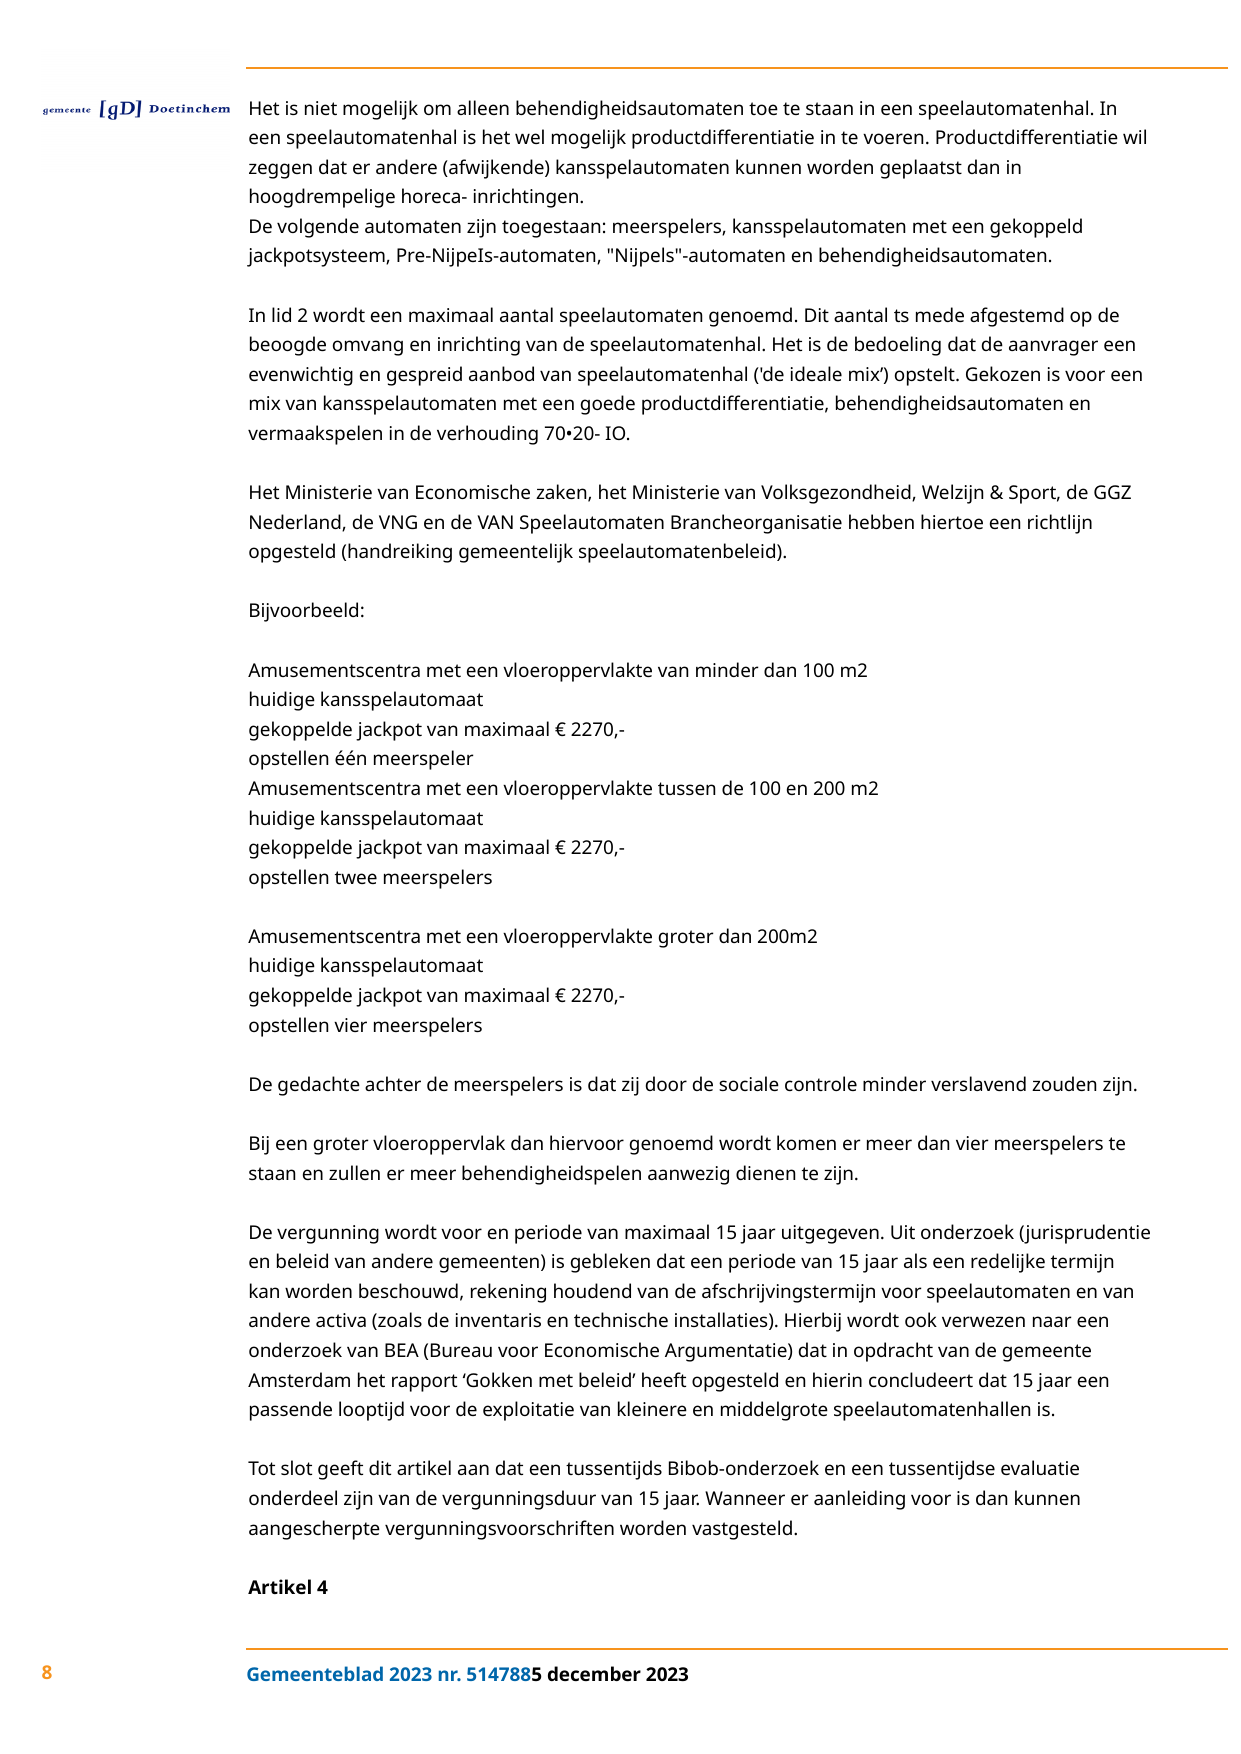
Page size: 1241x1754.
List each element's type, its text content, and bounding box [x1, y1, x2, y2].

text Artikel 4 [248, 1574, 1152, 1600]
text opstellen één meerspeler [248, 746, 1152, 771]
text opstellen twee meerspelers [248, 864, 1152, 890]
text Het is niet mogelijk om alleen behendigheidsautomaten toe te staan in een speelautomatenhal. In een speelautomatenhal is het wel mogelijk productdifferentiatie in te voeren. Productdifferentiatie wil zeggen dat er andere (afwijkende) kansspelautomaten kunnen worden geplaatst dan in hoogdrempelige horeca- inrichtingen. [248, 95, 1152, 209]
text De volgende automaten zijn toegestaan: meerspelers, kansspelautomaten met een gekoppeld jackpotsysteem, Pre-NijpeIs-automaten, "Nijpels"-automaten en behendigheidsautomaten. [248, 213, 1152, 268]
text huidige kansspelautomaat [248, 953, 1152, 978]
text Bij een groter vloeroppervlak dan hiervoor genoemd wordt komen er meer dan vier meerspelers te staan en zullen er meer behendigheidspelen aanwezig dienen te zijn. [248, 1130, 1152, 1186]
text gekoppelde jackpot van maximaal € 2270,- [248, 834, 1152, 860]
text Het Ministerie van Economische zaken, het Ministerie van Volksgezondheid, Welzijn & Sport, de GGZ Nederland, de VNG en de VAN Speelautomaten Brancheorganisatie hebben hiertoe een richtlijn opgesteld (handreiking gemeentelijk speelautomatenbeleid). [248, 479, 1152, 564]
text Bijvoorbeeld: [248, 598, 1152, 623]
text gekoppelde jackpot van maximaal € 2270,- [248, 982, 1152, 1008]
text Amusementscentra met een vloeroppervlakte van minder dan 100 m2 [248, 657, 1152, 683]
text Amusementscentra met een vloeroppervlakte tussen de 100 en 200 m2 [248, 775, 1152, 801]
text huidige kansspelautomaat [248, 805, 1152, 831]
text In lid 2 wordt een maximaal aantal speelautomaten genoemd. Dit aantal ts mede afgestemd op de beoogde omvang en inrichting van de speelautomatenhal. Het is de bedoeling dat de aanvrager een evenwichtig en gespreid aanbod van speelautomatenhal ('de ideale mix’) opstelt. Gekozen is voor een mix van kansspelautomaten met een goede productdifferentiatie, behendigheidsautomaten en vermaakspelen in de verhouding 70•20- IO. [248, 302, 1152, 446]
text Tot slot geeft dit artikel aan dat een tussentijds Bibob-onderzoek en een tussentijdse evaluatie onderdeel zijn van de vergunningsduur van 15 jaar. Wanneer er aanleiding voor is dan kunnen aangescherpte vergunningsvoorschriften worden vastgesteld. [248, 1456, 1152, 1541]
text opstellen vier meerspelers [248, 1012, 1152, 1038]
text huidige kansspelautomaat [248, 686, 1152, 712]
text De vergunning wordt voor en periode van maximaal 15 jaar uitgegeven. Uit onderzoek (jurisprudentie en beleid van andere gemeenten) is gebleken dat een periode van 15 jaar als een redelijke termijn kan worden beschouwd, rekening houdend van de afschrijvingstermijn voor speelautomaten en van andere activa (zoals de inventaris en technische installaties). Hierbij wordt ook verwezen naar een onderzoek van BEA (Bureau voor Economische Argumentatie) dat in opdracht van de gemeente Amsterdam het rapport ‘Gokken met beleid’ heeft opgesteld en hierin concludeert dat 15 jaar een passende looptijd voor de exploitatie van kleinere en middelgrote speelautomatenhallen is. [248, 1219, 1152, 1422]
text gekoppelde jackpot van maximaal € 2270,- [248, 716, 1152, 742]
text Amusementscentra met een vloeroppervlakte groter dan 200m2 [248, 923, 1152, 949]
picture [41, 47, 231, 172]
text De gedachte achter de meerspelers is dat zij door de sociale controle minder verslavend zouden zijn. [248, 1071, 1152, 1097]
